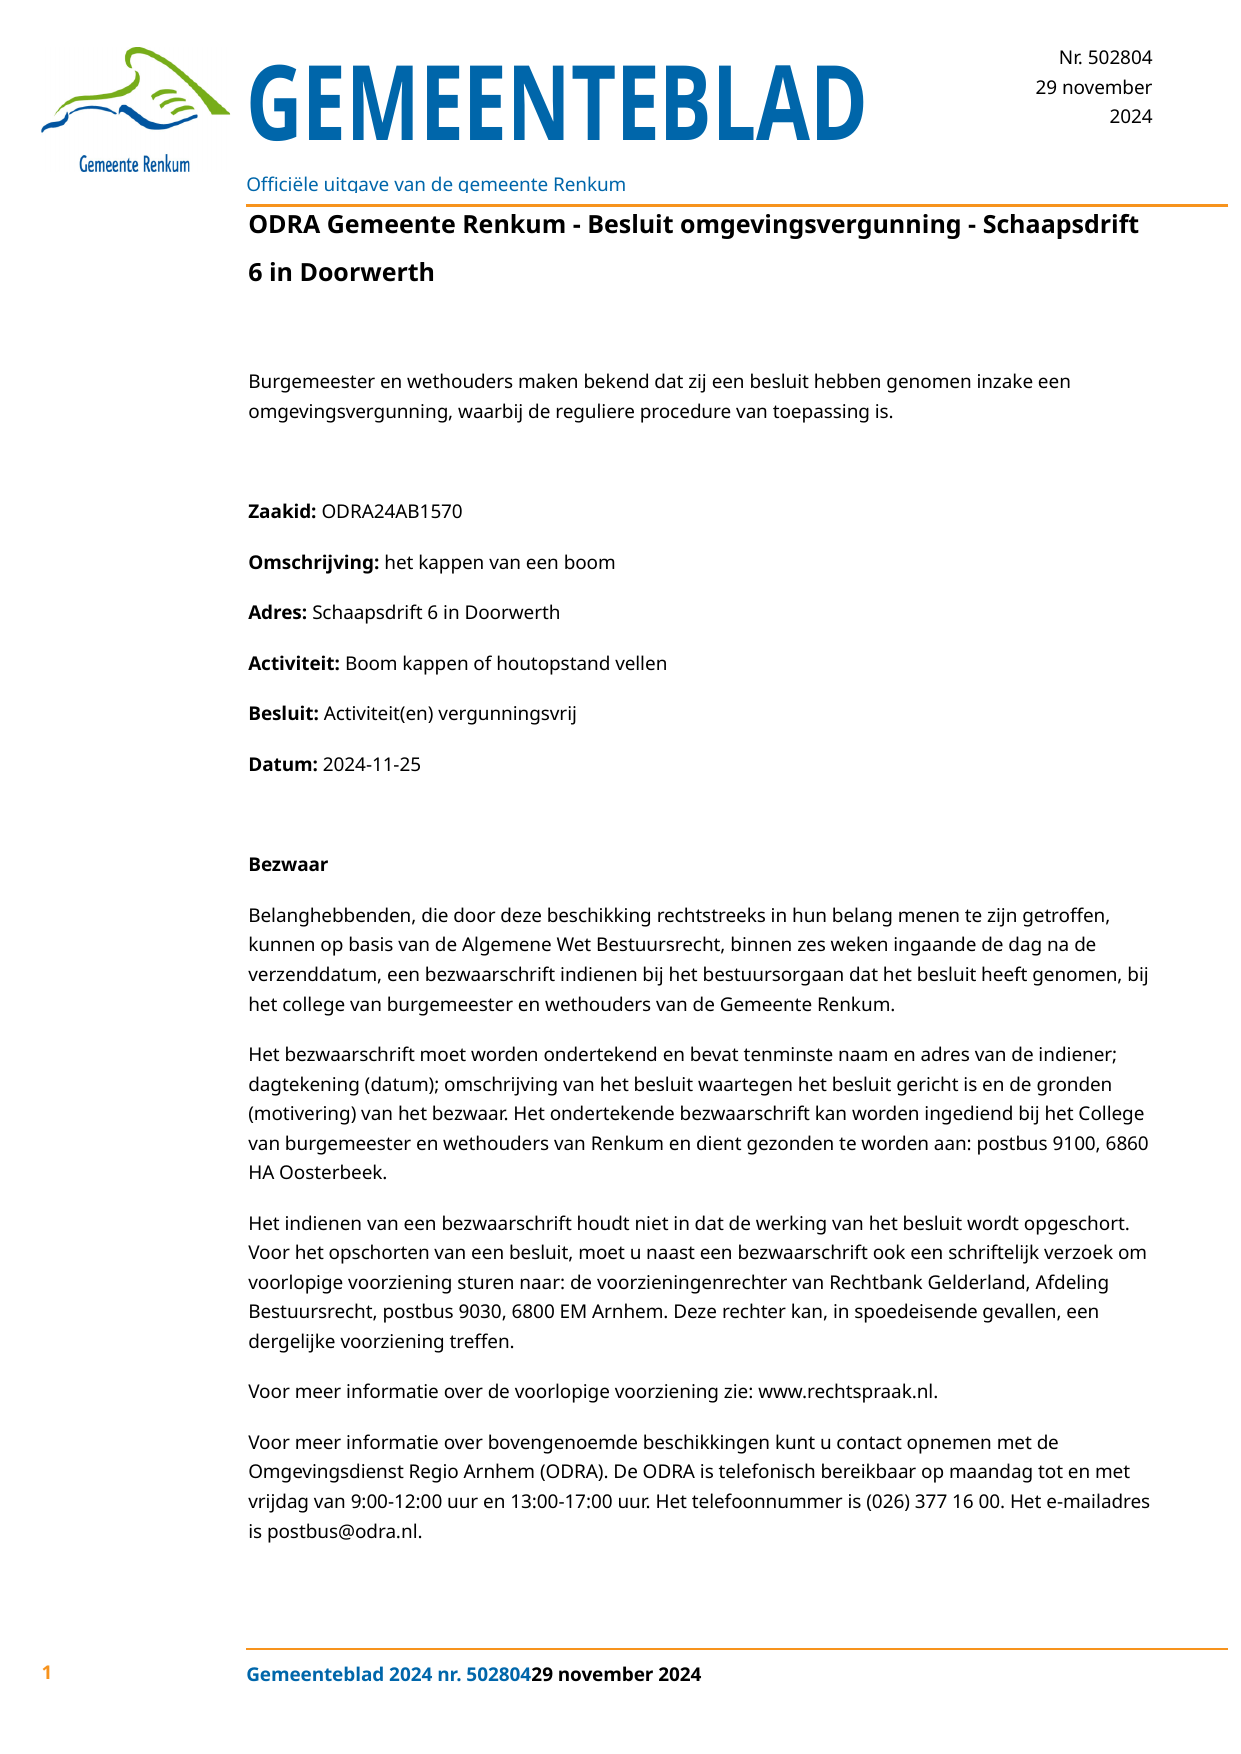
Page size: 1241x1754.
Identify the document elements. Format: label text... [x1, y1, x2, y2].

text Het indienen van een bezwaarschrift houdt niet in dat de werking van het besluit wordt opgeschort. Voor het opschorten van een besluit, moet u naast een bezwaarschrift ook een schriftelijk verzoek om voorlopige voorziening sturen naar: de voorzieningenrechter van Rechtbank Gelderland, Afdeling Bestuursrecht, postbus 9030, 6800 EM Arnhem. Deze rechter kan, in spoedeisende gevallen, een dergelijke voorziening treffen. [248, 1210, 1152, 1354]
text Activiteit: Boom kappen of houtopstand vellen [248, 650, 1152, 676]
text Zaakid: ODRA24AB1570 [248, 499, 1152, 524]
picture [41, 47, 231, 172]
text Belanghebbenden, die door deze beschikking rechtstreeks in hun belang menen te zijn getroffen, kunnen op basis van de Algemene Wet Bestuursrecht, binnen zes weken ingaande de dag na de verzenddatum, een bezwaarschrift indienen bij het bestuursorgaan dat het besluit heeft genomen, bij het college van burgemeester en wethouders van de Gemeente Renkum. [248, 902, 1152, 1017]
text Voor meer informatie over de voorlopige voorziening zie: www.rechtspraak.nl. [248, 1379, 1152, 1404]
text Het bezwaarschrift moet worden ondertekend en bevat tenminste naam en adres van de indiener; dagtekening (datum); omschrijving van het besluit waartegen het besluit gericht is en de gronden (motivering) van het bezwaar. Het ondertekende bezwaarschrift kan worden ingediend bij het College van burgemeester en wethouders van Renkum en dient gezonden te worden aan: postbus 9100, 6860 HA Oosterbeek. [248, 1041, 1152, 1185]
text Besluit: Activiteit(en) vergunningsvrij [248, 700, 1152, 726]
text ODRA Gemeente Renkum - Besluit omgevingsvergunning - Schaapsdrift 6 in Doorwerth [248, 207, 1152, 288]
text Adres: Schaapsdrift 6 in Doorwerth [248, 599, 1152, 625]
text Voor meer informatie over bovengenoemde beschikkingen kunt u contact opnemen met de Omgevingsdienst Regio Arnhem (ODRA). De ODRA is telefonisch bereikbaar op maandag tot en met vrijdag van 9:00-12:00 uur en 13:00-17:00 uur. Het telefoonnummer is (026) 377 16 00. Het e-mailadres is postbus@odra.nl. [248, 1429, 1152, 1544]
text Bezwaar [248, 852, 1152, 877]
text Burgemeester en wethouders maken bekend dat zij een besluit hebben genomen inzake een omgevingsvergunning, waarbij de reguliere procedure van toepassing is. [248, 368, 1152, 424]
text Omschrijving: het kappen van een boom [248, 549, 1152, 575]
text Datum: 2024-11-25 [248, 751, 1152, 777]
